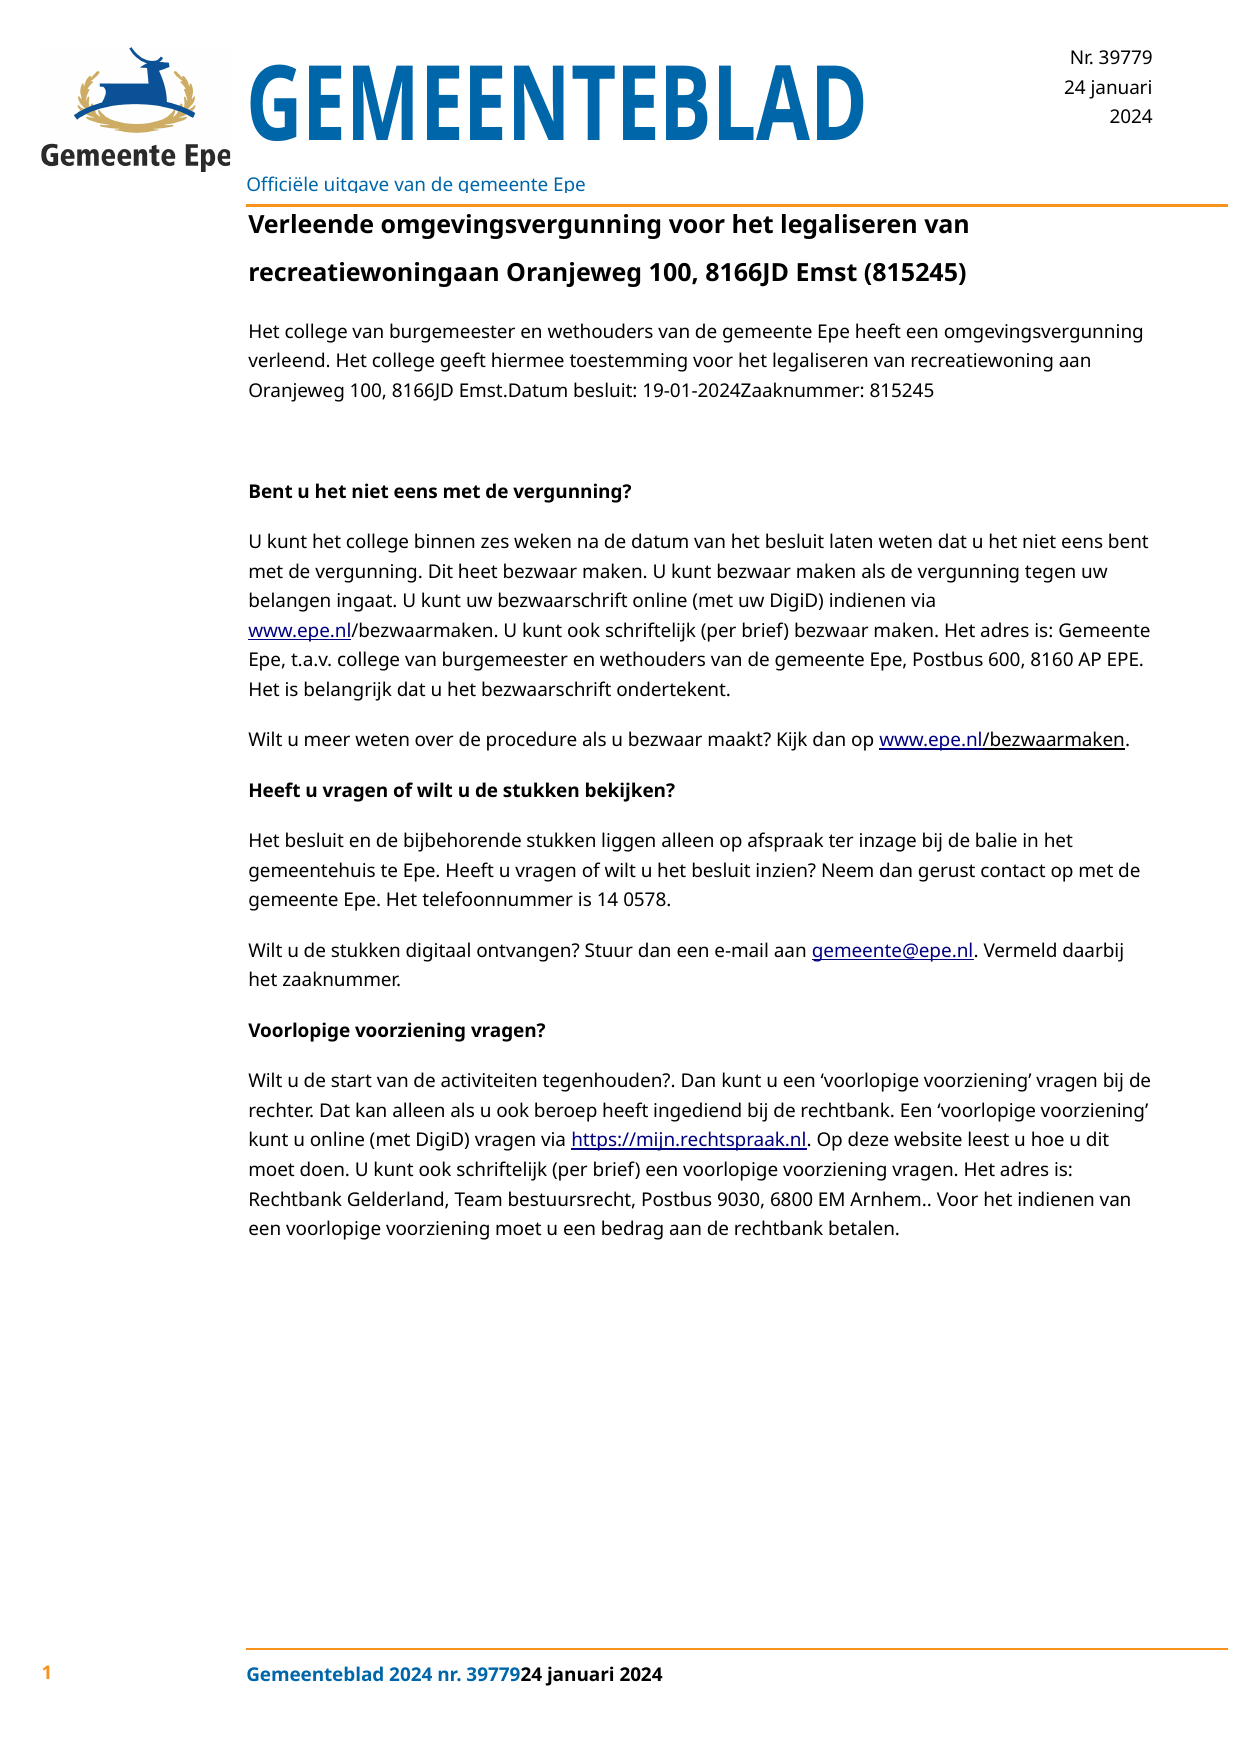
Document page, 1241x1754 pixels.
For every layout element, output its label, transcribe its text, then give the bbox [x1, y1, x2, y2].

text Wilt u de start van de activiteiten tegenhouden?. Dan kunt u een ‘voorlopige voorziening’ vragen bij de rechter. Dat kan alleen als u ook beroep heeft ingediend bij de rechtbank. Een ‘voorlopige voorziening’ kunt u online (met DigiD) vragen via https://mijn.rechtspraak.nl. Op deze website leest u hoe u dit moet doen. U kunt ook schriftelijk (per brief) een voorlopige voorziening vragen. Het adres is: Rechtbank Gelderland, Team bestuursrecht, Postbus 9030, 6800 EM Arnhem.. Voor het indienen van een voorlopige voorziening moet u een bedrag aan de rechtbank betalen. [248, 1067, 1152, 1241]
text Verleende omgevingsvergunning voor het legaliseren van recreatiewoningaan Oranjeweg 100, 8166JD Emst (815245) [248, 207, 1152, 288]
text Heeft u vragen of wilt u de stukken bekijken? [248, 777, 1152, 803]
text Het besluit en de bijbehorende stukken liggen alleen op afspraak ter inzage bij de balie in het gemeentehuis te Epe. Heeft u vragen of wilt u het besluit inzien? Neem dan gerust contact op met de gemeente Epe. Het telefoonnummer is 14 0578. [248, 827, 1152, 912]
text U kunt het college binnen zes weken na de datum van het besluit laten weten dat u het niet eens bent met de vergunning. Dit heet bezwaar maken. U kunt bezwaar maken als de vergunning tegen uw belangen ingaat. U kunt uw bezwaarschrift online (met uw DigiD) indienen via www.epe.nl/bezwaarmaken. U kunt ook schriftelijk (per brief) bezwaar maken. Het adres is: Gemeente Epe, t.a.v. college van burgemeester en wethouders van de gemeente Epe, Postbus 600, 8160 AP EPE. Het is belangrijk dat u het bezwaarschrift ondertekent. [248, 528, 1152, 702]
picture [41, 47, 231, 172]
text Wilt u de stukken digitaal ontvangen? Stuur dan een e-mail aan gemeente@epe.nl. Vermeld daarbij het zaaknummer. [248, 937, 1152, 992]
text Voorlopige voorziening vragen? [248, 1017, 1152, 1043]
text Het college van burgemeester en wethouders van de gemeente Epe heeft een omgevingsvergunning verleend. Het college geeft hiermee toestemming voor het legaliseren van recreatiewoning aan Oranjeweg 100, 8166JD Emst.Datum besluit: 19-01-2024Zaaknummer: 815245 [248, 318, 1152, 403]
text Bent u het niet eens met de vergunning? [248, 478, 1152, 504]
text Wilt u meer weten over de procedure als u bezwaar maakt? Kijk dan op www.epe.nl/bezwaarmaken. [248, 727, 1152, 752]
